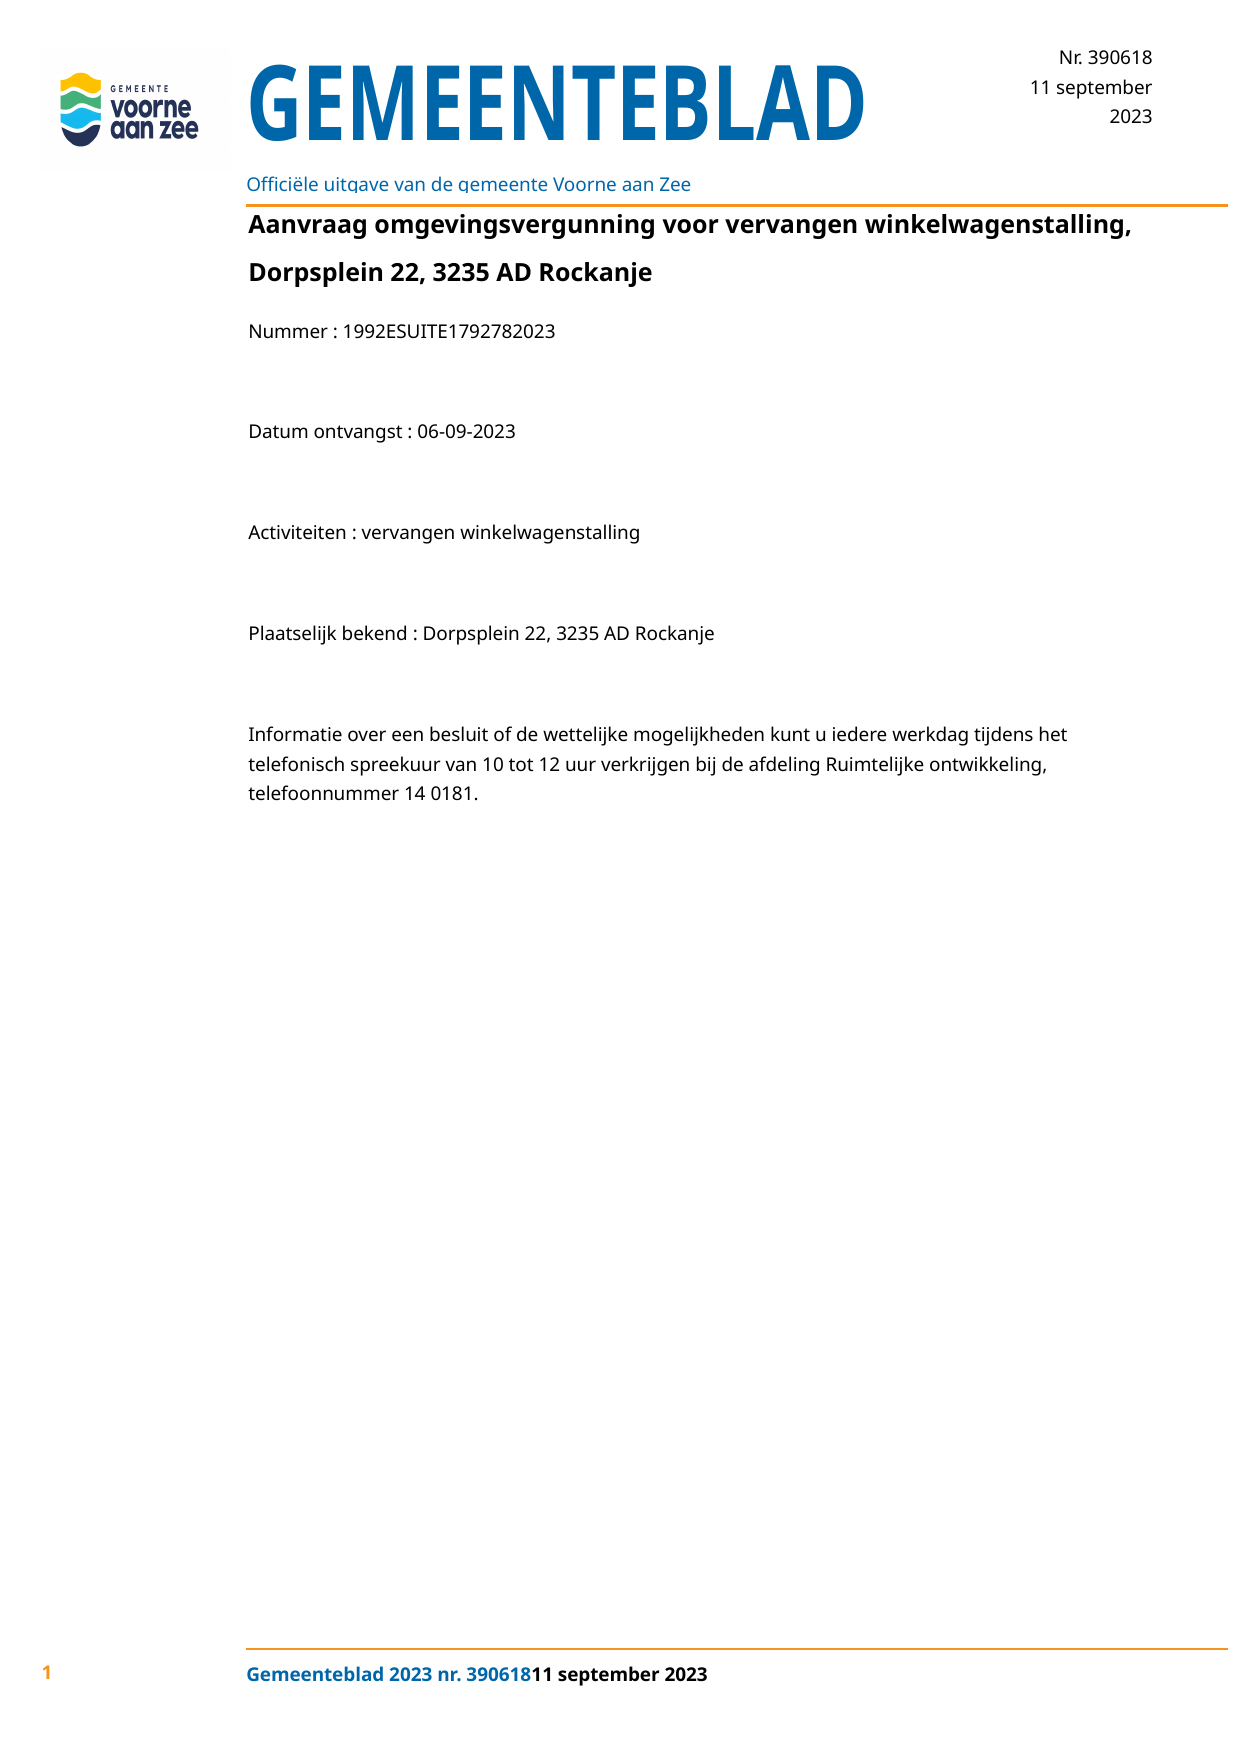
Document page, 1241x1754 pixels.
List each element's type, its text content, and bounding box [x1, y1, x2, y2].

text Informatie over een besluit of de wettelijke mogelijkheden kunt u iedere werkdag tijdens het telefonisch spreekuur van 10 tot 12 uur verkrijgen bij de afdeling Ruimtelijke ontwikkeling, telefoonnummer 14 0181. [248, 721, 1152, 806]
text Plaatselijk bekend : Dorpsplein 22, 3235 AD Rockanje [248, 620, 1152, 646]
text Activiteiten : vervangen winkelwagenstalling [248, 519, 1152, 545]
picture [41, 47, 231, 172]
text Aanvraag omgevingsvergunning voor vervangen winkelwagenstalling, Dorpsplein 22, 3235 AD Rockanje [248, 207, 1152, 288]
text Nummer : 1992ESUITE1792782023 [248, 318, 1152, 344]
text Datum ontvangst : 06-09-2023 [248, 419, 1152, 444]
